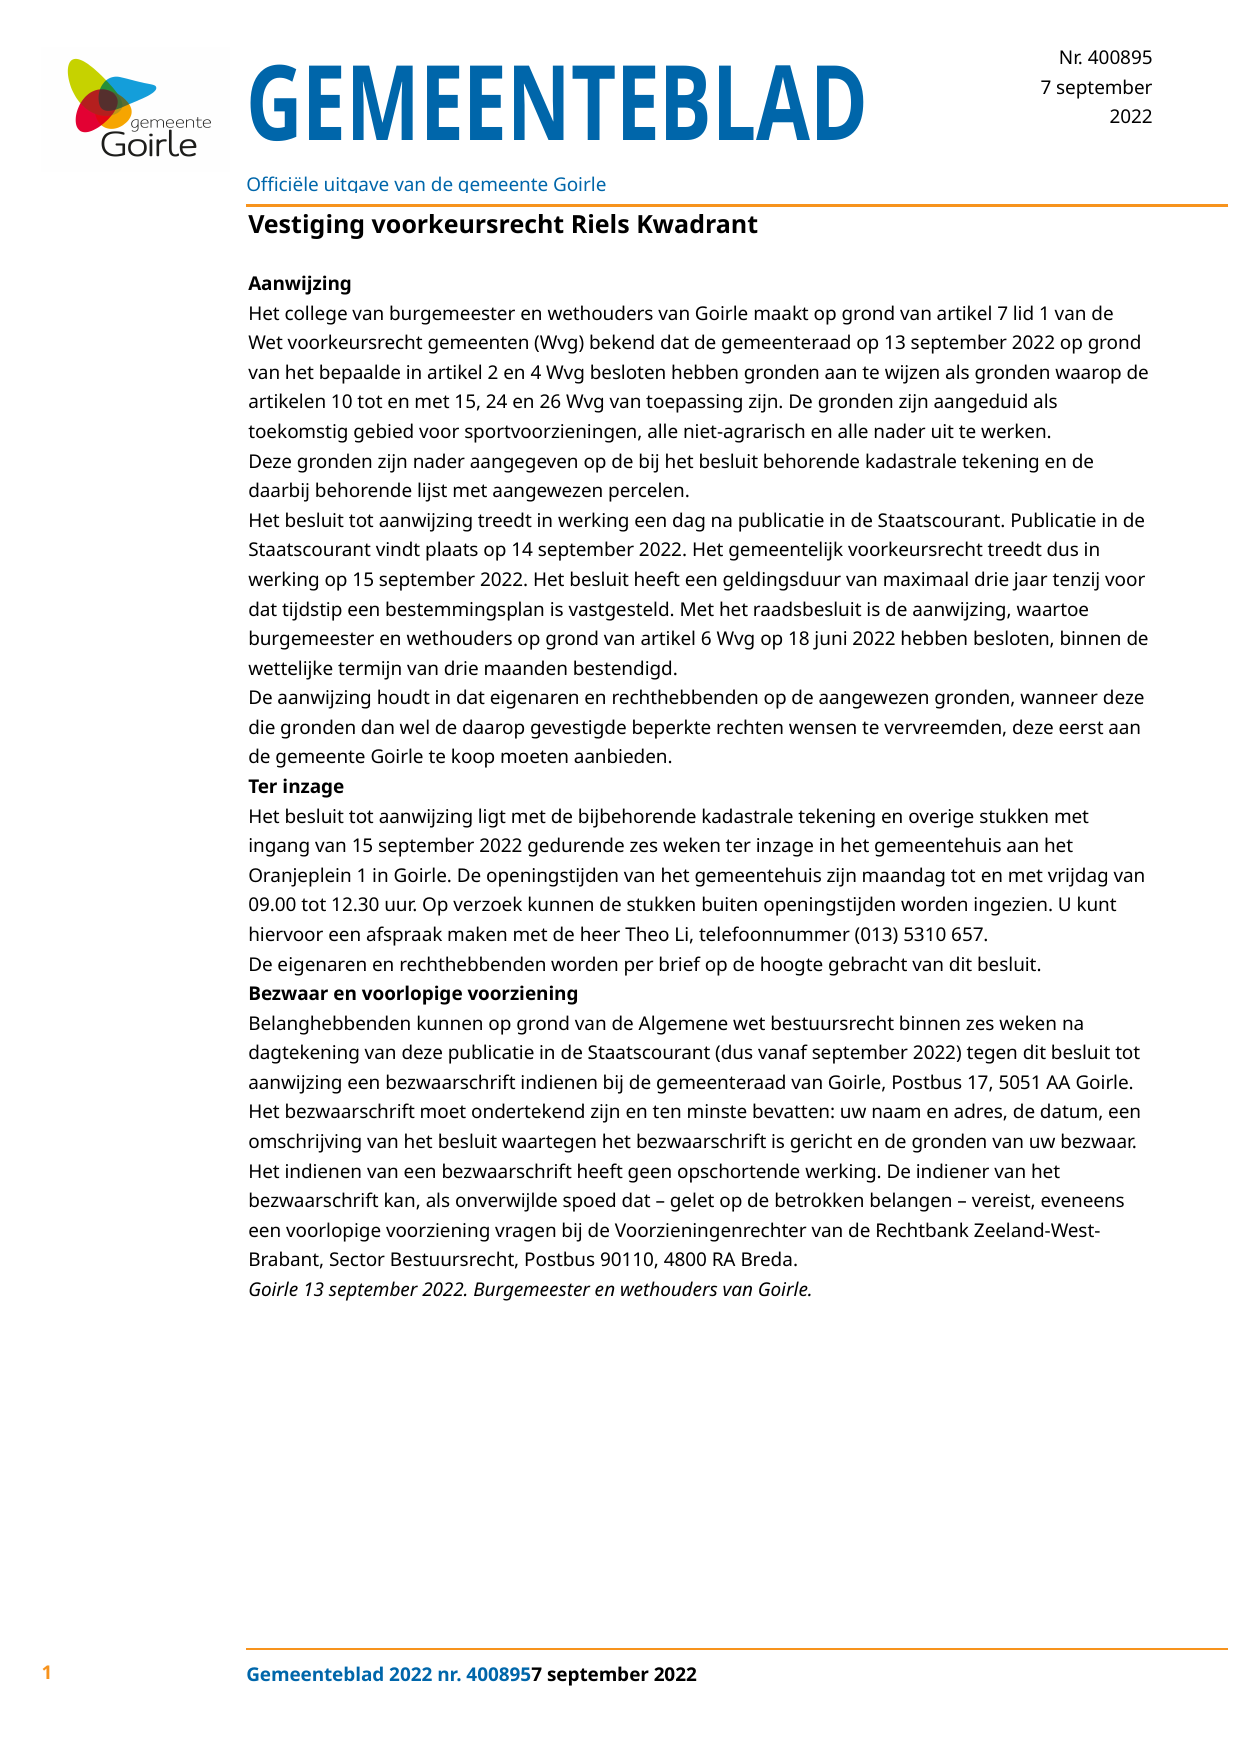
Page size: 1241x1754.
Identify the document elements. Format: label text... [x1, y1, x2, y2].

text Het besluit tot aanwijzing treedt in werking een dag na publicatie in de Staatscourant. Publicatie in de Staatscourant vindt plaats op 14 september 2022. Het gemeentelijk voorkeursrecht treedt dus in werking op 15 september 2022. Het besluit heeft een geldingsduur van maximaal drie jaar tenzij voor dat tijdstip een bestemmingsplan is vastgesteld. Met het raadsbesluit is de aanwijzing, waartoe burgemeester en wethouders op grond van artikel 6 Wvg op 18 juni 2022 hebben besloten, binnen de wettelijke termijn van drie maanden bestendigd. [248, 507, 1152, 681]
text Vestiging voorkeursrecht Riels Kwadrant [248, 207, 1152, 241]
text Deze gronden zijn nader aangegeven op de bij het besluit behorende kadastrale tekening en de daarbij behorende lijst met aangewezen percelen. [248, 448, 1152, 503]
text Belanghebbenden kunnen op grond van de Algemene wet bestuursrecht binnen zes weken na dagtekening van deze publicatie in de Staatscourant (dus vanaf september 2022) tegen dit besluit tot aanwijzing een bezwaarschrift indienen bij de gemeenteraad van Goirle, Postbus 17, 5051 AA Goirle. Het bezwaarschrift moet ondertekend zijn en ten minste bevatten: uw naam en adres, de datum, een omschrijving van het besluit waartegen het bezwaarschrift is gericht en de gronden van uw bezwaar. [248, 1010, 1152, 1154]
text Het college van burgemeester en wethouders van Goirle maakt op grond van artikel 7 lid 1 van de Wet voorkeursrecht gemeenten (Wvg) bekend dat de gemeenteraad op 13 september 2022 op grond van het bepaalde in artikel 2 en 4 Wvg besloten hebben gronden aan te wijzen als gronden waarop de artikelen 10 tot en met 15, 24 en 26 Wvg van toepassing zijn. De gronden zijn aangeduid als toekomstig gebied voor sportvoorzieningen, alle niet-agrarisch en alle nader uit te werken. [248, 300, 1152, 444]
text Aanwijzing [248, 270, 1152, 296]
text Het besluit tot aanwijzing ligt met de bijbehorende kadastrale tekening en overige stukken met ingang van 15 september 2022 gedurende zes weken ter inzage in het gemeentehuis aan het Oranjeplein 1 in Goirle. De openingstijden van het gemeentehuis zijn maandag tot en met vrijdag van 09.00 tot 12.30 uur. Op verzoek kunnen de stukken buiten openingstijden worden ingezien. U kunt hiervoor een afspraak maken met de heer Theo Li, telefoonnummer (013) 5310 657. [248, 803, 1152, 947]
text De eigenaren en rechthebbenden worden per brief op de hoogte gebracht van dit besluit. [248, 951, 1152, 976]
text Goirle 13 september 2022. Burgemeester en wethouders van Goirle. [248, 1276, 1152, 1302]
text De aanwijzing houdt in dat eigenaren en rechthebbenden op de aangewezen gronden, wanneer deze die gronden dan wel de daarop gevestigde beperkte rechten wensen te vervreemden, deze eerst aan de gemeente Goirle te koop moeten aanbieden. [248, 684, 1152, 769]
picture [41, 47, 231, 172]
text Ter inzage [248, 773, 1152, 799]
text Bezwaar en voorlopige voorziening [248, 980, 1152, 1006]
text Het indienen van een bezwaarschrift heeft geen opschortende werking. De indiener van het bezwaarschrift kan, als onverwijlde spoed dat – gelet op de betrokken belangen – vereist, eveneens een voorlopige voorziening vragen bij de Voorzieningenrechter van de Rechtbank Zeeland-West-Brabant, Sector Bestuursrecht, Postbus 90110, 4800 RA Breda. [248, 1158, 1152, 1272]
